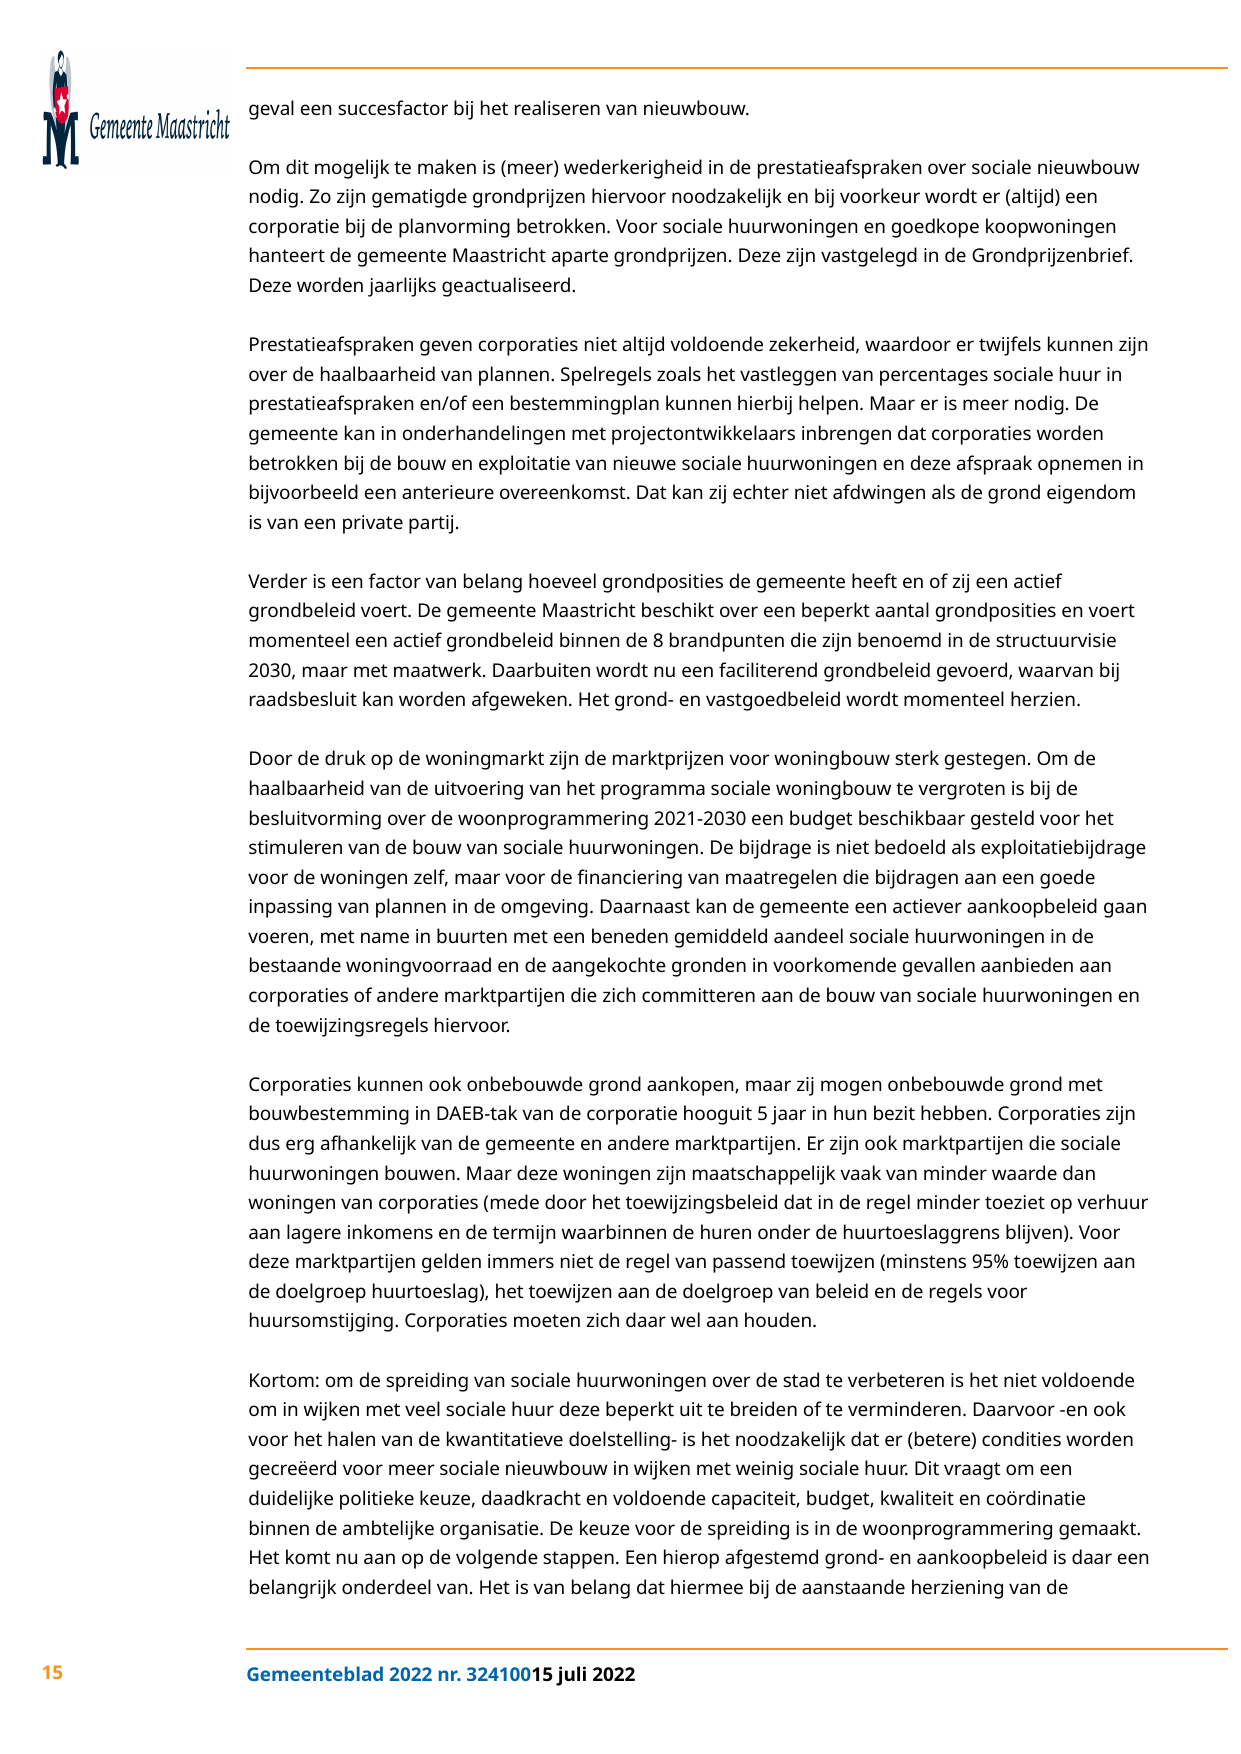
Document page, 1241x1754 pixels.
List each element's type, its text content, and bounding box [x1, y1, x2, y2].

text Prestatieafspraken geven corporaties niet altijd voldoende zekerheid, waardoor er twijfels kunnen zijn over de haalbaarheid van plannen. Spelregels zoals het vastleggen van percentages sociale huur in prestatieafspraken en/of een bestemmingplan kunnen hierbij helpen. Maar er is meer nodig. De gemeente kan in onderhandelingen met projectontwikkelaars inbrengen dat corporaties worden betrokken bij de bouw en exploitatie van nieuwe sociale huurwoningen en deze afspraak opnemen in bijvoorbeeld een anterieure overeenkomst. Dat kan zij echter niet afdwingen als de grond eigendom is van een private partij. [248, 331, 1152, 535]
text Door de druk op de woningmarkt zijn de marktprijzen voor woningbouw sterk gestegen. Om de haalbaarheid van de uitvoering van het programma sociale woningbouw te vergroten is bij de besluitvorming over de woonprogrammering 2021-2030 een budget beschikbaar gesteld voor het stimuleren van de bouw van sociale huurwoningen. De bijdrage is niet bedoeld als exploitatiebijdrage voor de woningen zelf, maar voor de financiering van maatregelen die bijdragen aan een goede inpassing van plannen in de omgeving. Daarnaast kan de gemeente een actiever aankoopbeleid gaan voeren, met name in buurten met een beneden gemiddeld aandeel sociale huurwoningen in de bestaande woningvoorraad en de aangekochte gronden in voorkomende gevallen aanbieden aan corporaties of andere marktpartijen die zich committeren aan de bouw van sociale huurwoningen en de toewijzingsregels hiervoor. [248, 746, 1152, 1038]
text Verder is een factor van belang hoeveel grondposities de gemeente heeft en of zij een actief grondbeleid voert. De gemeente Maastricht beschikt over een beperkt aantal grondposities en voert momenteel een actief grondbeleid binnen de 8 brandpunten die zijn benoemd in de structuurvisie 2030, maar met maatwerk. Daarbuiten wordt nu een faciliterend grondbeleid gevoerd, waarvan bij raadsbesluit kan worden afgeweken. Het grond- en vastgoedbeleid wordt momenteel herzien. [248, 568, 1152, 712]
text Om dit mogelijk te maken is (meer) wederkerigheid in de prestatieafspraken over sociale nieuwbouw nodig. Zo zijn gematigde grondprijzen hiervoor noodzakelijk en bij voorkeur wordt er (altijd) een corporatie bij de planvorming betrokken. Voor sociale huurwoningen en goedkope koopwoningen hanteert de gemeente Maastricht aparte grondprijzen. Deze zijn vastgelegd in de Grondprijzenbrief. Deze worden jaarlijks geactualiseerd. [248, 154, 1152, 298]
picture [41, 47, 231, 172]
text Kortom: om de spreiding van sociale huurwoningen over de stad te verbeteren is het niet voldoende om in wijken met veel sociale huur deze beperkt uit te breiden of te verminderen. Daarvoor -en ook voor het halen van de kwantitatieve doelstelling- is het noodzakelijk dat er (betere) condities worden gecreëerd voor meer sociale nieuwbouw in wijken met weinig sociale huur. Dit vraagt om een duidelijke politieke keuze, daadkracht en voldoende capaciteit, budget, kwaliteit en coördinatie binnen de ambtelijke organisatie. De keuze voor de spreiding is in de woonprogrammering gemaakt. Het komt nu aan op de volgende stappen. Een hierop afgestemd grond- en aankoopbeleid is daar een belangrijk onderdeel van. Het is van belang dat hiermee bij de aanstaande herziening van de [248, 1367, 1152, 1600]
text geval een succesfactor bij het realiseren van nieuwbouw. [248, 95, 1152, 121]
text Corporaties kunnen ook onbebouwde grond aankopen, maar zij mogen onbebouwde grond met bouwbestemming in DAEB-tak van de corporatie hooguit 5 jaar in hun bezit hebben. Corporaties zijn dus erg afhankelijk van de gemeente en andere marktpartijen. Er zijn ook marktpartijen die sociale huurwoningen bouwen. Maar deze woningen zijn maatschappelijk vaak van minder waarde dan woningen van corporaties (mede door het toewijzingsbeleid dat in de regel minder toeziet op verhuur aan lagere inkomens en de termijn waarbinnen de huren onder de huurtoeslaggrens blijven). Voor deze marktpartijen gelden immers niet de regel van passend toewijzen (minstens 95% toewijzen aan de doelgroep huurtoeslag), het toewijzen aan de doelgroep van beleid en de regels voor huursomstijging. Corporaties moeten zich daar wel aan houden. [248, 1071, 1152, 1333]
